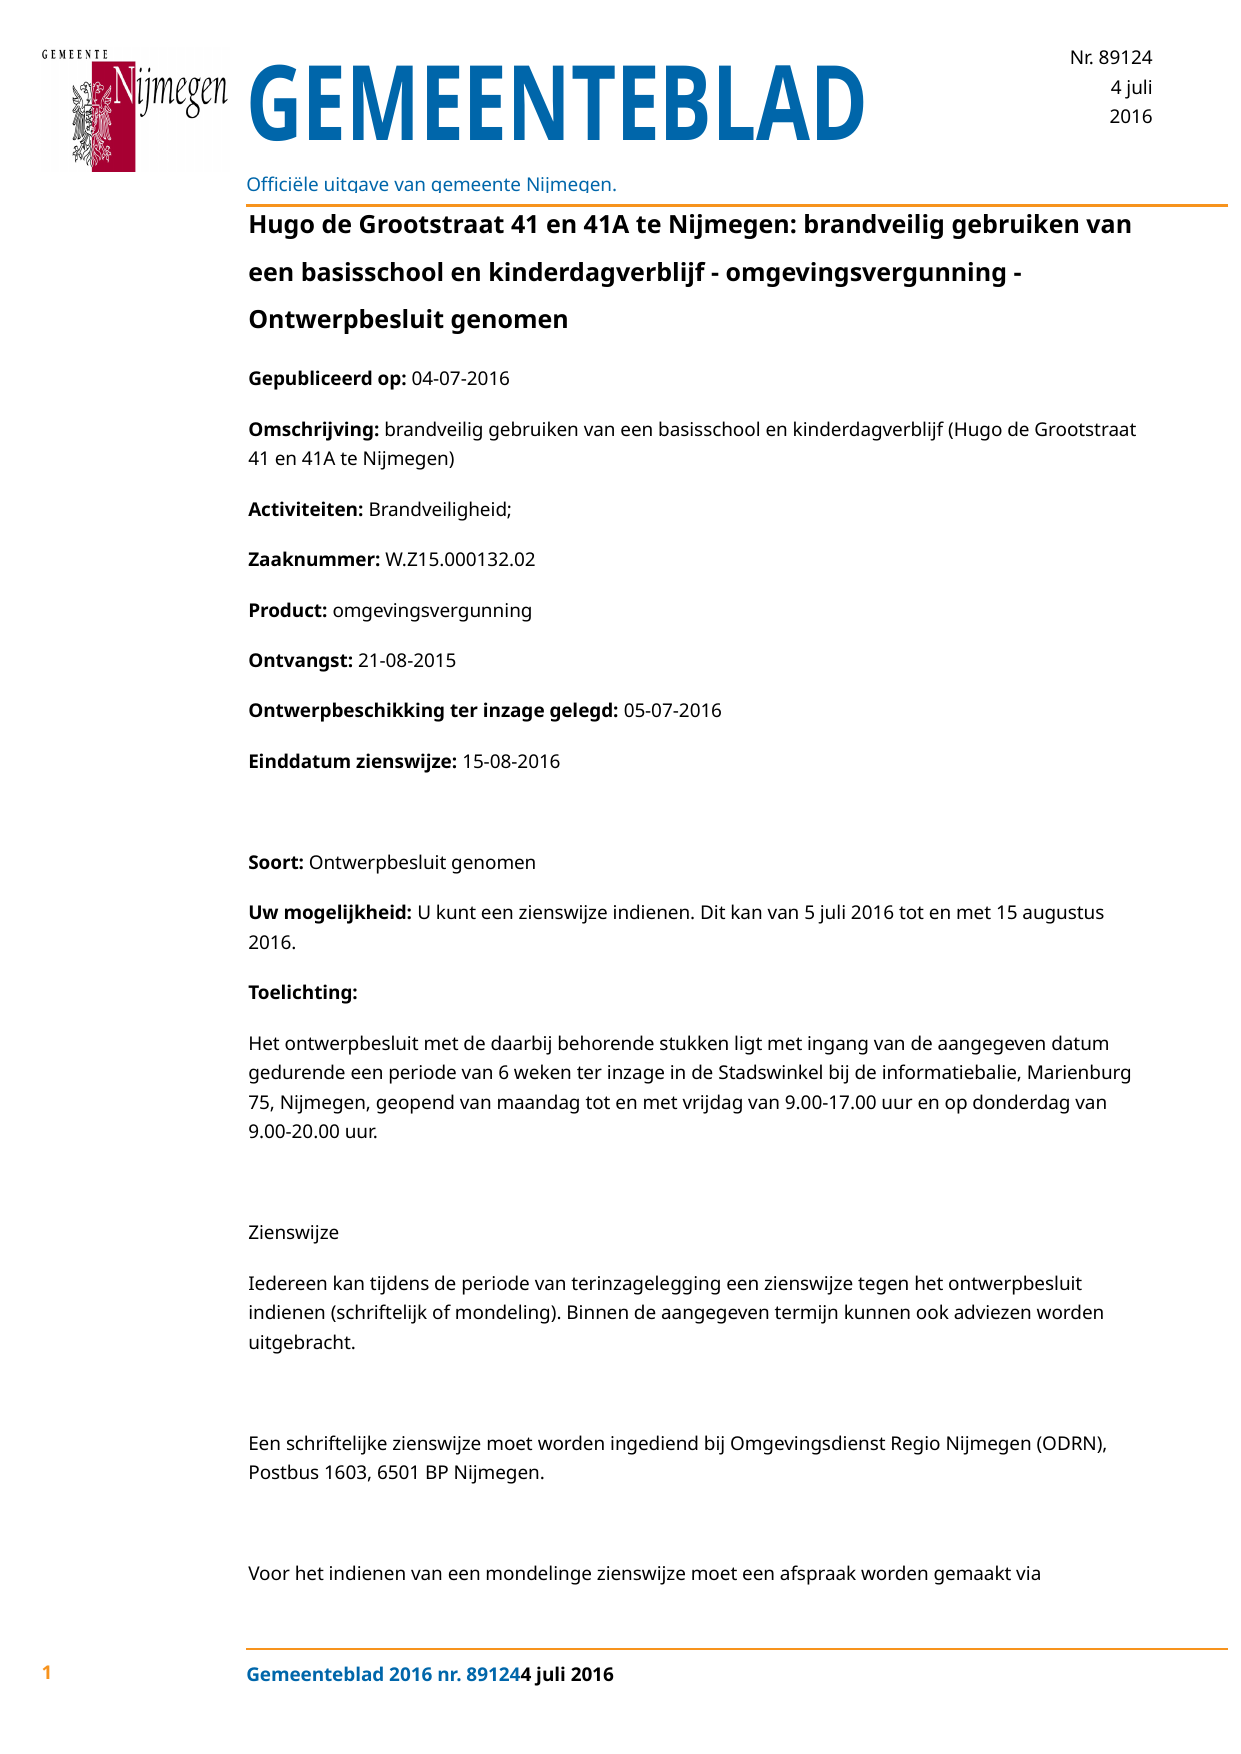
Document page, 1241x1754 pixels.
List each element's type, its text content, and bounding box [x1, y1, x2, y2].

text Een schriftelijke zienswijze moet worden ingediend bij Omgevingsdienst Regio Nijmegen (ODRN), Postbus 1603, 6501 BP Nijmegen. [248, 1430, 1152, 1485]
text Einddatum zienswijze: 15-08-2016 [248, 748, 1152, 774]
text Toelichting: [248, 979, 1152, 1005]
text Iedereen kan tijdens de periode van terinzagelegging een zienswijze tegen het ontwerpbesluit indienen (schriftelijk of mondeling). Binnen de aangegeven termijn kunnen ook adviezen worden uitgebracht. [248, 1270, 1152, 1354]
text Product: omgevingsvergunning [248, 597, 1152, 622]
text Het ontwerpbesluit met de daarbij behorende stukken ligt met ingang van de aangegeven datum gedurende een periode van 6 weken ter inzage in de Stadswinkel bij de informatiebalie, Marienburg 75, Nijmegen, geopend van maandag tot en met vrijdag van 9.00-17.00 uur en op donderdag van 9.00-20.00 uur. [248, 1030, 1152, 1144]
text Hugo de Grootstraat 41 en 41A te Nijmegen: brandveilig gebruiken van een basisschool en kinderdagverblijf - omgevingsvergunning - Ontwerpbesluit genomen [248, 207, 1152, 336]
text Ontwerpbeschikking ter inzage gelegd: 05-07-2016 [248, 698, 1152, 723]
text Voor het indienen van een mondelinge zienswijze moet een afspraak worden gemaakt via [248, 1560, 1152, 1586]
text Gepubliceerd op: 04-07-2016 [248, 366, 1152, 391]
text Soort: Ontwerpbesluit genomen [248, 849, 1152, 874]
text Omschrijving: brandveilig gebruiken van een basisschool en kinderdagverblijf (Hugo de Grootstraat 41 en 41A te Nijmegen) [248, 416, 1152, 471]
text Activiteiten: Brandveiligheid; [248, 496, 1152, 522]
text Uw mogelijkheid: U kunt een zienswijze indienen. Dit kan van 5 juli 2016 tot en met 15 augustus 2016. [248, 899, 1152, 954]
text Ontvangst: 21-08-2015 [248, 647, 1152, 673]
text Zienswijze [248, 1219, 1152, 1245]
text Zaaknummer: W.Z15.000132.02 [248, 546, 1152, 572]
picture [41, 47, 231, 172]
